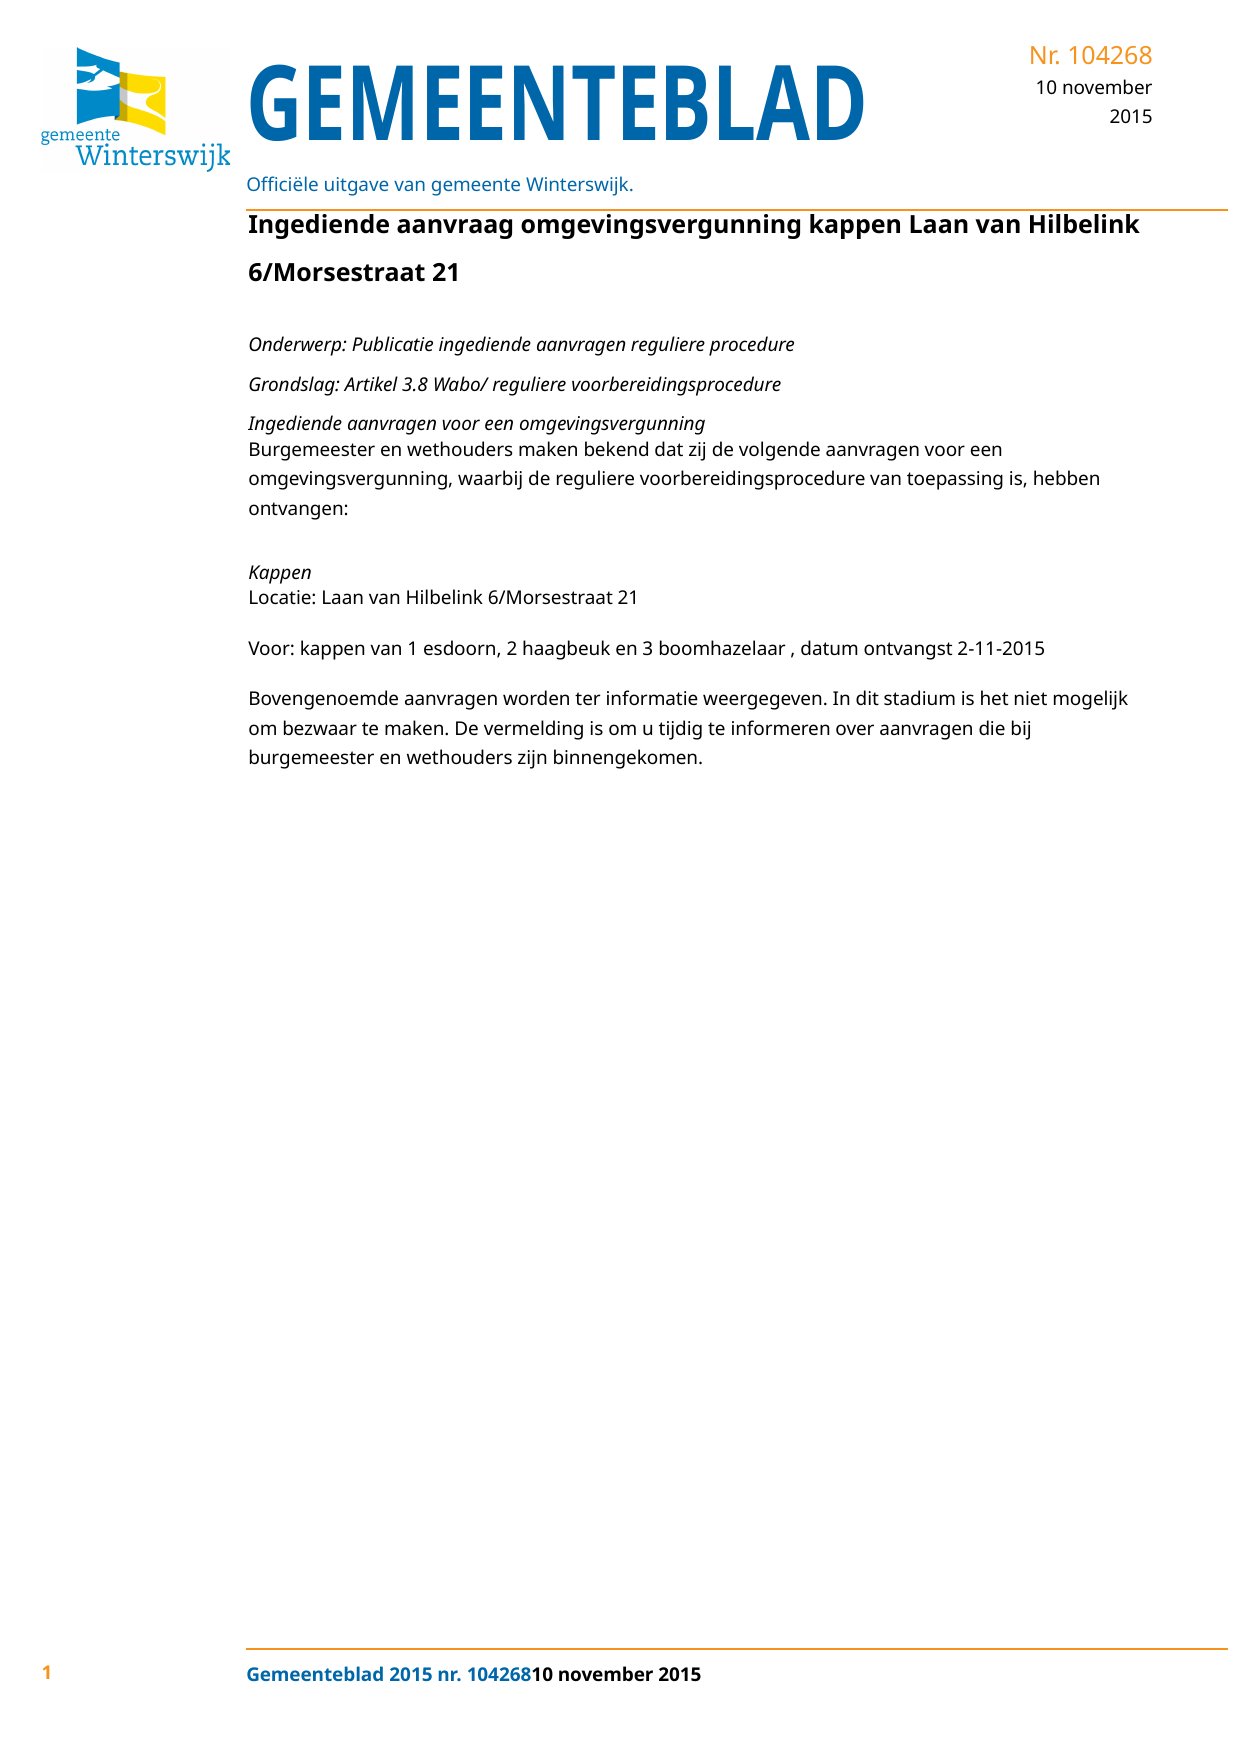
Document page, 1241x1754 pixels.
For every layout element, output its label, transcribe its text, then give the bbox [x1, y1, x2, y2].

text Kappen [248, 559, 1152, 584]
text Ingediende aanvragen voor een omgevingsvergunning [248, 410, 1152, 436]
text Burgemeester en wethouders maken bekend dat zij de volgende aanvragen voor een omgevingsvergunning, waarbij de reguliere voorbereidingsprocedure van toepassing is, hebben ontvangen: [248, 436, 1152, 521]
text Locatie: Laan van Hilbelink 6/Morsestraat 21 [248, 584, 1152, 610]
text Voor: kappen van 1 esdoorn, 2 haagbeuk en 3 boomhazelaar , datum ontvangst 2-11-2015 [248, 635, 1152, 661]
picture [225, 153, 231, 162]
picture [41, 47, 231, 172]
text Grondslag: Artikel 3.8 Wabo/ reguliere voorbereidingsprocedure [248, 371, 1152, 396]
text Onderwerp: Publicatie ingediende aanvragen reguliere procedure [248, 331, 1152, 357]
text Ingediende aanvraag omgevingsvergunning kappen Laan van Hilbelink 6/Morsestraat 21 [248, 211, 1152, 288]
text Bovengenoemde aanvragen worden ter informatie weergegeven. In dit stadium is het niet mogelijk om bezwaar te maken. De vermelding is om u tijdig te informeren over aanvragen die bij burgemeester en wethouders zijn binnengekomen. [248, 685, 1152, 770]
